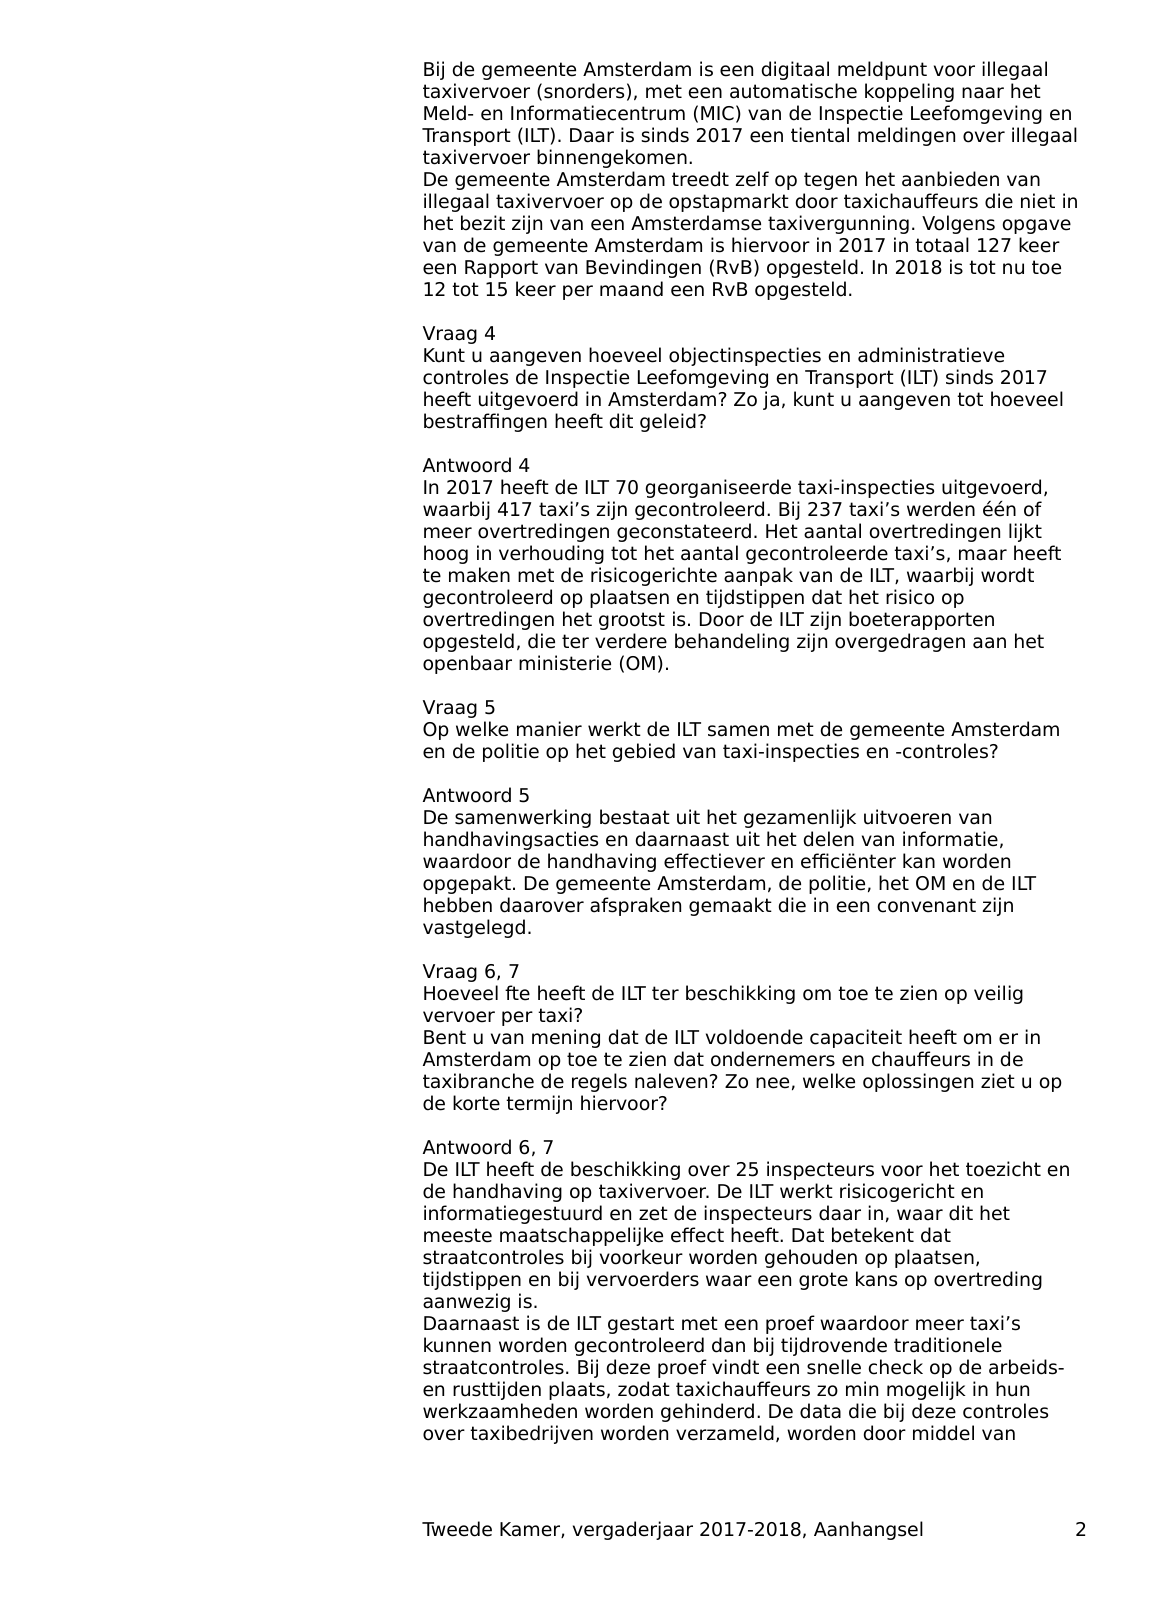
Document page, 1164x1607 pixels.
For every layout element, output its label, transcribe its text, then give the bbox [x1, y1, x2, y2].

text Bent u van mening dat de ILT voldoende capaciteit heeft om er in Amsterdam op toe te zien dat ondernemers en chauffeurs in de taxibranche de regels naleven? Zo nee, welke oplossingen ziet u op de korte termijn hiervoor? [422, 1027, 1087, 1115]
text Bij de gemeente Amsterdam is een digitaal meldpunt voor illegaal taxivervoer (snorders), met een automatische koppeling naar het Meld- en Informatiecentrum (MIC) van de Inspectie Leefomgeving en Transport (ILT). Daar is sinds 2017 een tiental meldingen over illegaal taxivervoer binnengekomen. [422, 59, 1087, 169]
text Antwoord 4 [422, 455, 1087, 477]
text De ILT heeft de beschikking over 25 inspecteurs voor het toezicht en de handhaving op taxivervoer. De ILT werkt risicogericht en informatiegestuurd en zet de inspecteurs daar in, waar dit het meeste maatschappelijke effect heeft. Dat betekent dat straatcontroles bij voorkeur worden gehouden op plaatsen, tijdstippen en bij vervoerders waar een grote kans op overtreding aanwezig is. [422, 1159, 1087, 1313]
text Vraag 4 [422, 323, 1087, 345]
text Vraag 6, 7 [422, 961, 1087, 983]
text In 2017 heeft de ILT 70 georganiseerde taxi-inspecties uitgevoerd, waarbij 417 taxi’s zijn gecontroleerd. Bij 237 taxi’s werden één of meer overtredingen geconstateerd. Het aantal overtredingen lijkt hoog in verhouding tot het aantal gecontroleerde taxi’s, maar heeft te maken met de risicogerichte aanpak van de ILT, waarbij wordt gecontroleerd op plaatsen en tijdstippen dat het risico op overtredingen het grootst is. Door de ILT zijn boeterapporten opgesteld, die ter verdere behandeling zijn overgedragen aan het openbaar ministerie (OM). [422, 477, 1087, 675]
text De gemeente Amsterdam treedt zelf op tegen het aanbieden van illegaal taxivervoer op de opstapmarkt door taxichauffeurs die niet in het bezit zijn van een Amsterdamse taxivergunning. Volgens opgave van de gemeente Amsterdam is hiervoor in 2017 in totaal 127 keer een Rapport van Bevindingen (RvB) opgesteld. In 2018 is tot nu toe 12 tot 15 keer per maand een RvB opgesteld. [422, 169, 1087, 301]
text Antwoord 5 [422, 785, 1087, 807]
text De samenwerking bestaat uit het gezamenlijk uitvoeren van handhavingsacties en daarnaast uit het delen van informatie, waardoor de handhaving effectiever en efficiënter kan worden opgepakt. De gemeente Amsterdam, de politie, het OM en de ILT hebben daarover afspraken gemaakt die in een convenant zijn vastgelegd. [422, 807, 1087, 939]
text Op welke manier werkt de ILT samen met de gemeente Amsterdam en de politie op het gebied van taxi-inspecties en -controles? [422, 719, 1087, 763]
text Daarnaast is de ILT gestart met een proef waardoor meer taxi’s kunnen worden gecontroleerd dan bij tijdrovende traditionele straatcontroles. Bij deze proef vindt een snelle check op de arbeids- en rusttijden plaats, zodat taxichauffeurs zo min mogelijk in hun werkzaamheden worden gehinderd. De data die bij deze controles over taxibedrijven worden verzameld, worden door middel van [422, 1313, 1087, 1445]
text Hoeveel fte heeft de ILT ter beschikking om toe te zien op veilig vervoer per taxi? [422, 983, 1087, 1027]
text Kunt u aangeven hoeveel objectinspecties en administratieve controles de Inspectie Leefomgeving en Transport (ILT) sinds 2017 heeft uitgevoerd in Amsterdam? Zo ja, kunt u aangeven tot hoeveel bestraffingen heeft dit geleid? [422, 345, 1087, 433]
text Vraag 5 [422, 697, 1087, 719]
text Antwoord 6, 7 [422, 1137, 1087, 1159]
